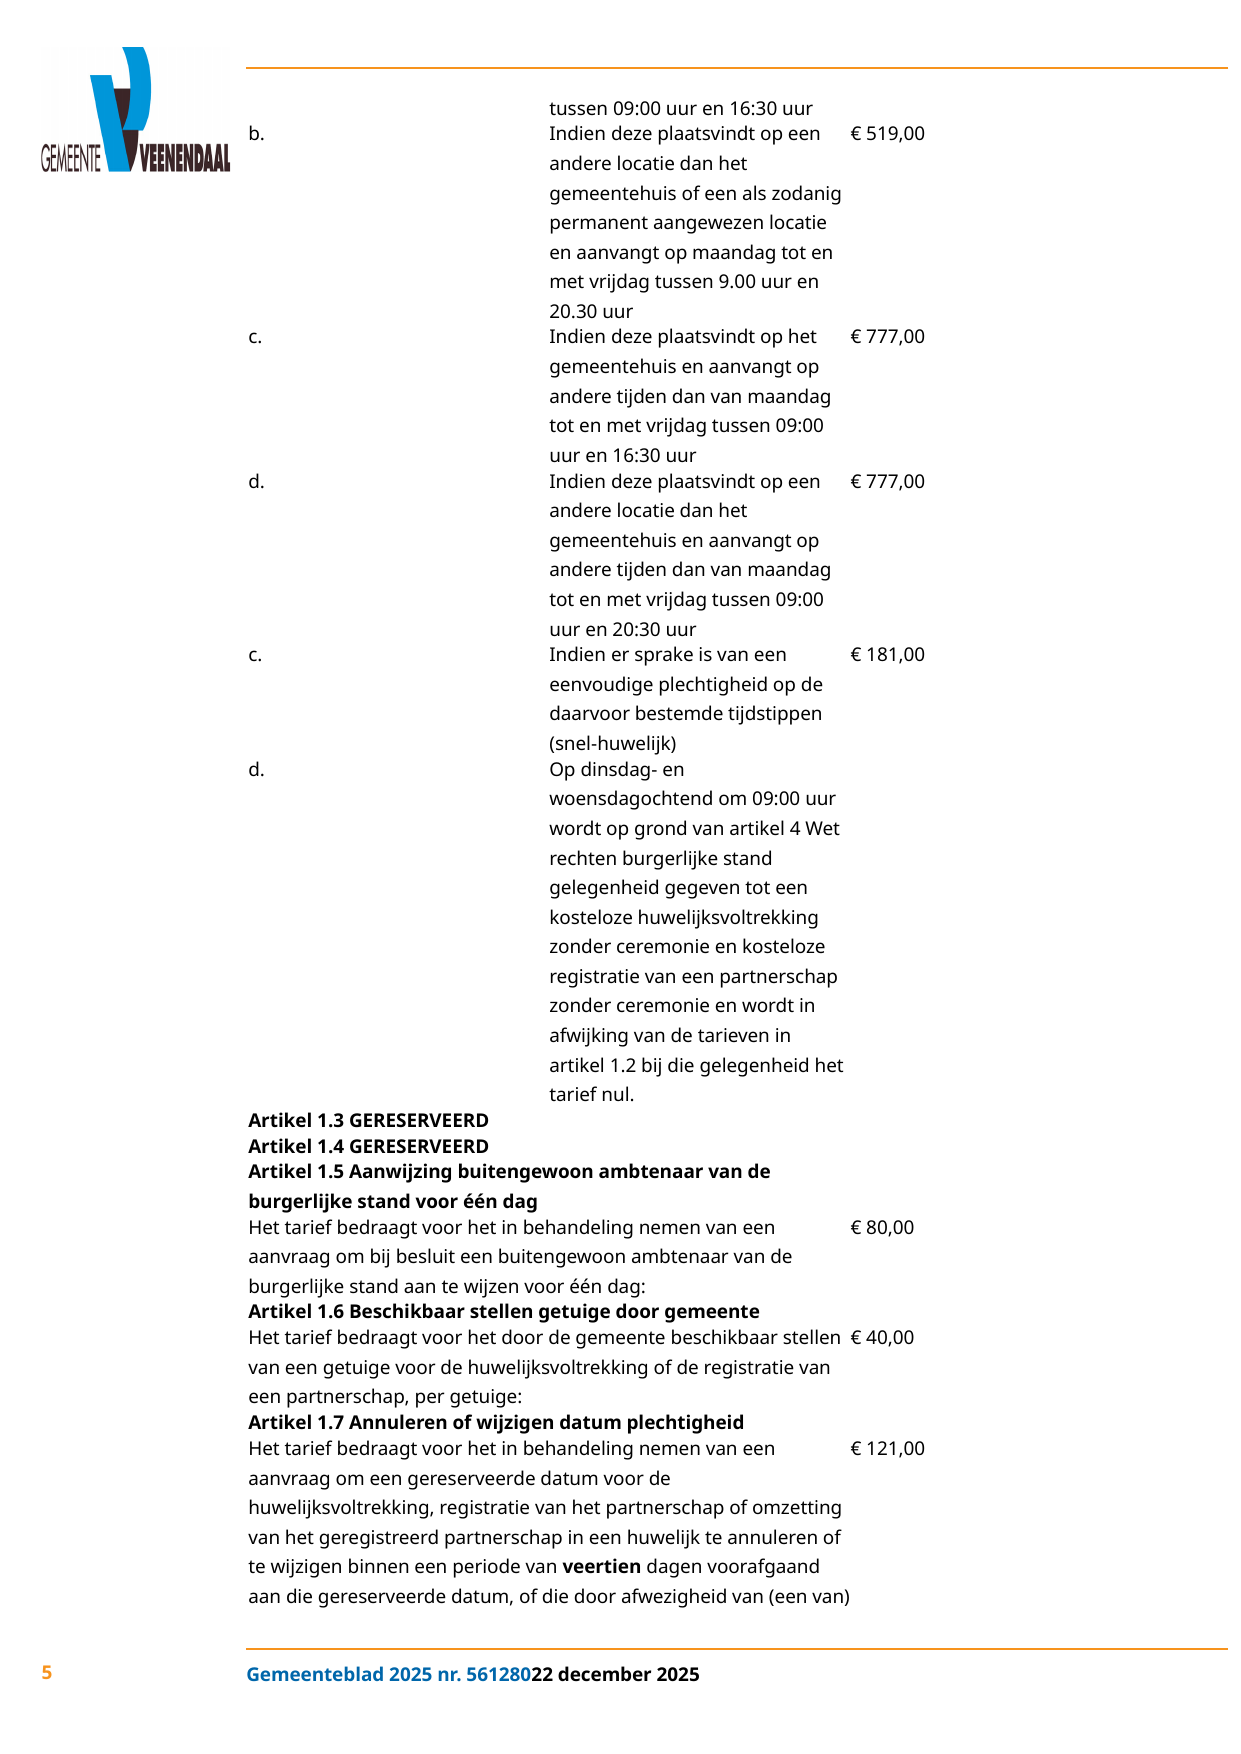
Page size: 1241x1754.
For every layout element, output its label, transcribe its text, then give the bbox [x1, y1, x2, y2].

table_cell Indien deze plaatsvindt op het gemeentehuis en aanvangt op andere tijden dan van maandag tot en met vrijdag tussen 09:00 uur en 16:30 uur [549, 324, 850, 468]
table_cell Artikel 1.6 Beschikbaar stellen getuige door gemeente [248, 1299, 850, 1324]
table_cell c. [248, 324, 549, 468]
table_cell € 181,00 [850, 641, 1152, 756]
table_cell Het tarief bedraagt voor het door de gemeente beschikbaar stellen van een getuige voor de huwelijksvoltrekking of de registratie van een partnerschap, per getuige: [248, 1325, 850, 1409]
table_cell b. [248, 121, 549, 324]
picture [41, 47, 130, 172]
picture [123, 47, 231, 172]
table_cell Indien deze plaatsvindt op een andere locatie dan het gemeentehuis en aanvangt op andere tijden dan van maandag tot en met vrijdag tussen 09:00 uur en 20:30 uur [549, 468, 850, 641]
table_cell [850, 756, 1152, 1107]
table_cell Het tarief bedraagt voor het in behandeling nemen van een aanvraag om bij besluit een buitengewoon ambtenaar van de burgerlijke stand aan te wijzen voor één dag: [248, 1214, 850, 1299]
table_cell € 777,00 [850, 468, 1152, 641]
table_cell [850, 1107, 1152, 1133]
table_cell [850, 95, 1152, 121]
table_cell Indien er sprake is van een eenvoudige plechtigheid op de daarvoor bestemde tijdstippen (snel-huwelijk) [549, 641, 850, 756]
table_cell [850, 1133, 1152, 1158]
table_cell [850, 1299, 1152, 1324]
table_cell Artikel 1.3 GERESERVEERD [248, 1107, 850, 1133]
table_cell Artikel 1.7 Annuleren of wijzigen datum plechtigheid [248, 1409, 850, 1435]
table_cell Op dinsdag- en woensdagochtend om 09:00 uur wordt op grond van artikel 4 Wet rechten burgerlijke stand gelegenheid gegeven tot een kosteloze huwelijksvoltrekking zonder ceremonie en kosteloze registratie van een partnerschap zonder ceremonie en wordt in afwijking van de tarieven in artikel 1.2 bij die gelegenheid het tarief nul. [549, 756, 850, 1107]
table_cell [248, 95, 549, 121]
table_cell Artikel 1.5 Aanwijzing buitengewoon ambtenaar van de burgerlijke stand voor één dag [248, 1159, 850, 1214]
table_cell € 519,00 [850, 121, 1152, 324]
table_cell [850, 1409, 1152, 1435]
table_cell € 121,00 [850, 1435, 1152, 1609]
table_cell d. [248, 756, 549, 1107]
table_cell tussen 09:00 uur en 16:30 uur [549, 95, 850, 121]
table_cell Het tarief bedraagt voor het in behandeling nemen van een aanvraag om een gereserveerde datum voor de huwelijksvoltrekking, registratie van het partnerschap of omzetting van het geregistreerd partnerschap in een huwelijk te annuleren of te wijzigen binnen een periode van veertien dagen voorafgaand aan die gereserveerde datum, of die door afwezigheid van (een van) [248, 1435, 850, 1609]
table_cell c. [248, 641, 549, 756]
table_cell Artikel 1.4 GERESERVEERD [248, 1133, 850, 1158]
table_cell € 80,00 [850, 1214, 1152, 1299]
table_cell [850, 1159, 1152, 1214]
table_cell d. [248, 468, 549, 641]
table_cell € 777,00 [850, 324, 1152, 468]
table_cell Indien deze plaatsvindt op een andere locatie dan het gemeentehuis of een als zodanig permanent aangewezen locatie en aanvangt op maandag tot en met vrijdag tussen 9.00 uur en 20.30 uur [549, 121, 850, 324]
table_cell € 40,00 [850, 1325, 1152, 1409]
